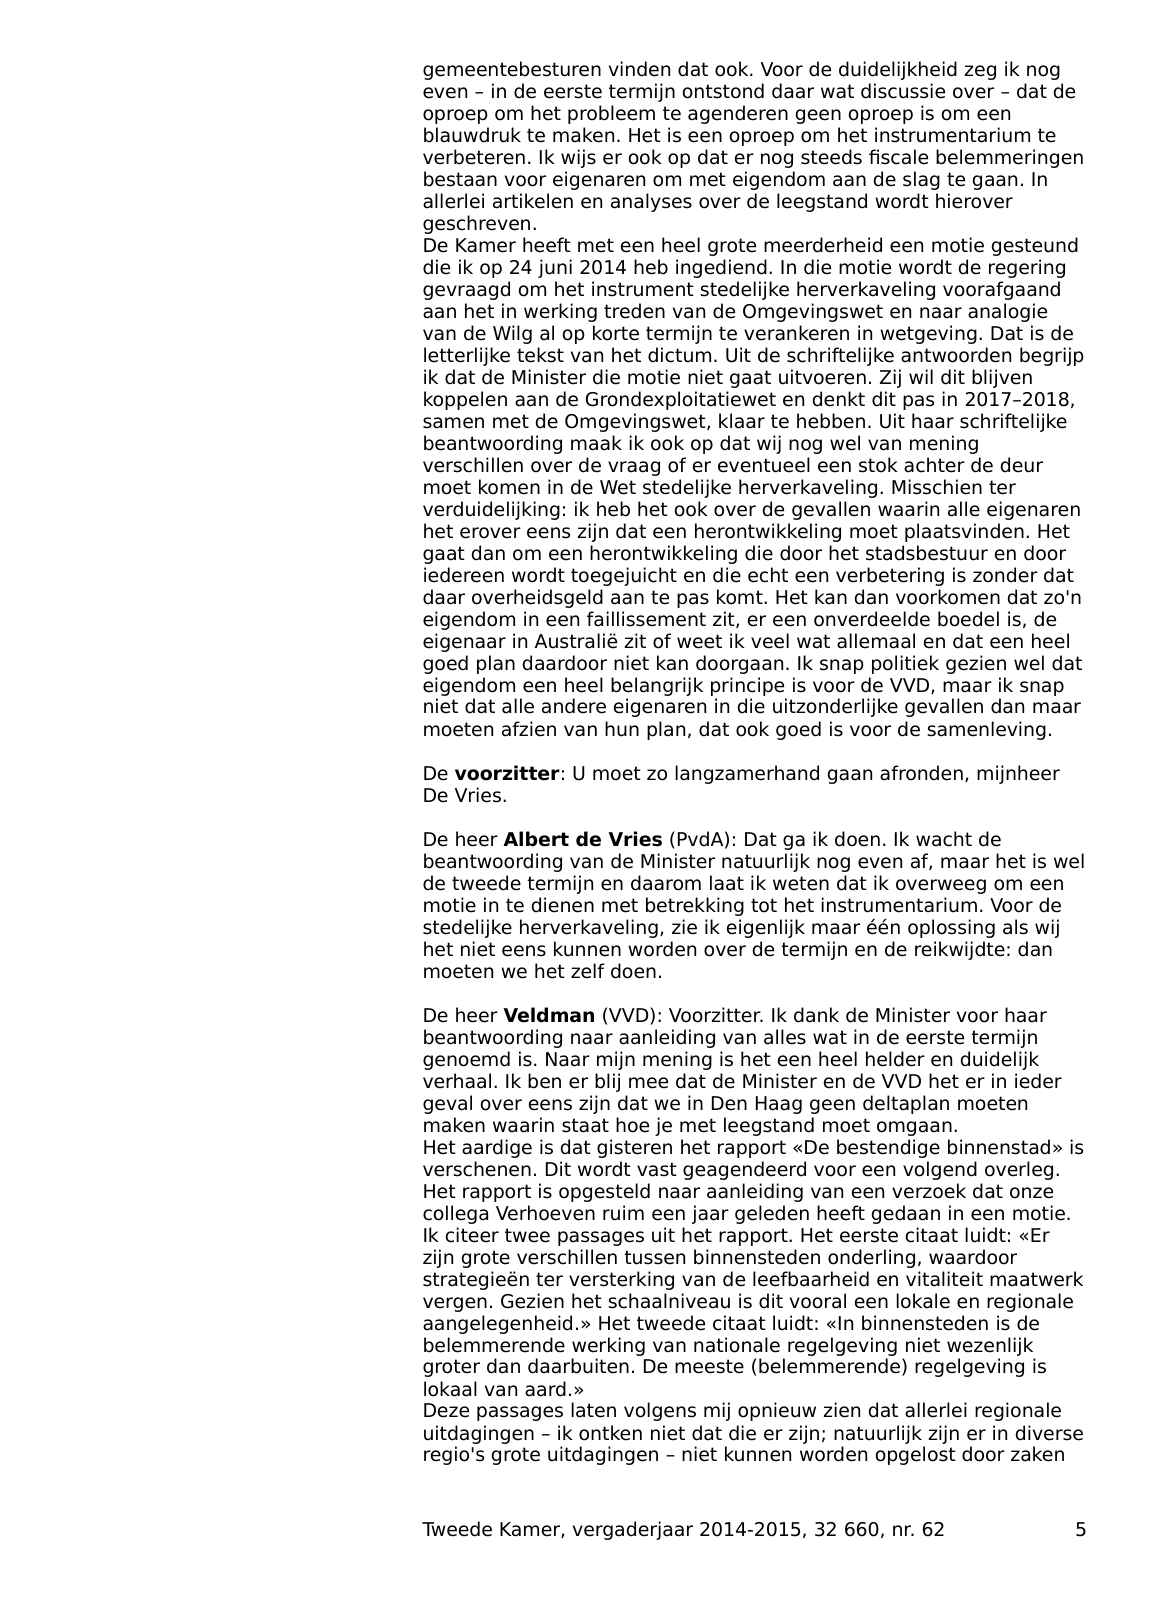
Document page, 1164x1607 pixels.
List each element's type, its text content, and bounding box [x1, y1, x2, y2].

text Deze passages laten volgens mij opnieuw zien dat allerlei regionale uitdagingen – ik ontken niet dat die er zijn; natuurlijk zijn er in diverse regio's grote uitdagingen – niet kunnen worden opgelost door zaken [422, 1400, 1087, 1466]
text De voorzitter: U moet zo langzamerhand gaan afronden, mijnheer De Vries. [422, 763, 1087, 807]
text Het aardige is dat gisteren het rapport «De bestendige binnenstad» is verschenen. Dit wordt vast geagendeerd voor een volgend overleg. Het rapport is opgesteld naar aanleiding van een verzoek dat onze collega Verhoeven ruim een jaar geleden heeft gedaan in een motie. Ik citeer twee passages uit het rapport. Het eerste citaat luidt: «Er zijn grote verschillen tussen binnensteden onderling, waardoor strategieën ter versterking van de leefbaarheid en vitaliteit maatwerk vergen. Gezien het schaalniveau is dit vooral een lokale en regionale aangelegenheid.» Het tweede citaat luidt: «In binnensteden is de belemmerende werking van nationale regelgeving niet wezenlijk groter dan daarbuiten. De meeste (belemmerende) regelgeving is lokaal van aard.» [422, 1137, 1087, 1400]
text De heer Veldman (VVD): Voorzitter. Ik dank de Minister voor haar beantwoording naar aanleiding van alles wat in de eerste termijn genoemd is. Naar mijn mening is het een heel helder en duidelijk verhaal. Ik ben er blij mee dat de Minister en de VVD het er in ieder geval over eens zijn dat we in Den Haag geen deltaplan moeten maken waarin staat hoe je met leegstand moet omgaan. [422, 1005, 1087, 1137]
text De Kamer heeft met een heel grote meerderheid een motie gesteund die ik op 24 juni 2014 heb ingediend. In die motie wordt de regering gevraagd om het instrument stedelijke herverkaveling voorafgaand aan het in werking treden van de Omgevingswet en naar analogie van de Wilg al op korte termijn te verankeren in wetgeving. Dat is de letterlijke tekst van het dictum. Uit de schriftelijke antwoorden begrijp ik dat de Minister die motie niet gaat uitvoeren. Zij wil dit blijven koppelen aan de Grondexploitatiewet en denkt dit pas in 2017–2018, samen met de Omgevingswet, klaar te hebben. Uit haar schriftelijke beantwoording maak ik ook op dat wij nog wel van mening verschillen over de vraag of er eventueel een stok achter de deur moet komen in de Wet stedelijke herverkaveling. Misschien ter verduidelijking: ik heb het ook over de gevallen waarin alle eigenaren het erover eens zijn dat een herontwikkeling moet plaatsvinden. Het gaat dan om een herontwikkeling die door het stadsbestuur en door iedereen wordt toegejuicht en die echt een verbetering is zonder dat daar overheidsgeld aan te pas komt. Het kan dan voorkomen dat zo'n eigendom in een faillissement zit, er een onverdeelde boedel is, de eigenaar in Australië zit of weet ik veel wat allemaal en dat een heel goed plan daardoor niet kan doorgaan. Ik snap politiek gezien wel dat eigendom een heel belangrijk principe is voor de VVD, maar ik snap niet dat alle andere eigenaren in die uitzonderlijke gevallen dan maar moeten afzien van hun plan, dat ook goed is voor de samenleving. [422, 235, 1087, 740]
text gemeentebesturen vinden dat ook. Voor de duidelijkheid zeg ik nog even – in de eerste termijn ontstond daar wat discussie over – dat de oproep om het probleem te agenderen geen oproep is om een blauwdruk te maken. Het is een oproep om het instrumentarium te verbeteren. Ik wijs er ook op dat er nog steeds fiscale belemmeringen bestaan voor eigenaren om met eigendom aan de slag te gaan. In allerlei artikelen en analyses over de leegstand wordt hierover geschreven. [422, 59, 1087, 235]
text De heer Albert de Vries (PvdA): Dat ga ik doen. Ik wacht de beantwoording van de Minister natuurlijk nog even af, maar het is wel de tweede termijn en daarom laat ik weten dat ik overweeg om een motie in te dienen met betrekking tot het instrumentarium. Voor de stedelijke herverkaveling, zie ik eigenlijk maar één oplossing als wij het niet eens kunnen worden over de termijn en de reikwijdte: dan moeten we het zelf doen. [422, 829, 1087, 983]
